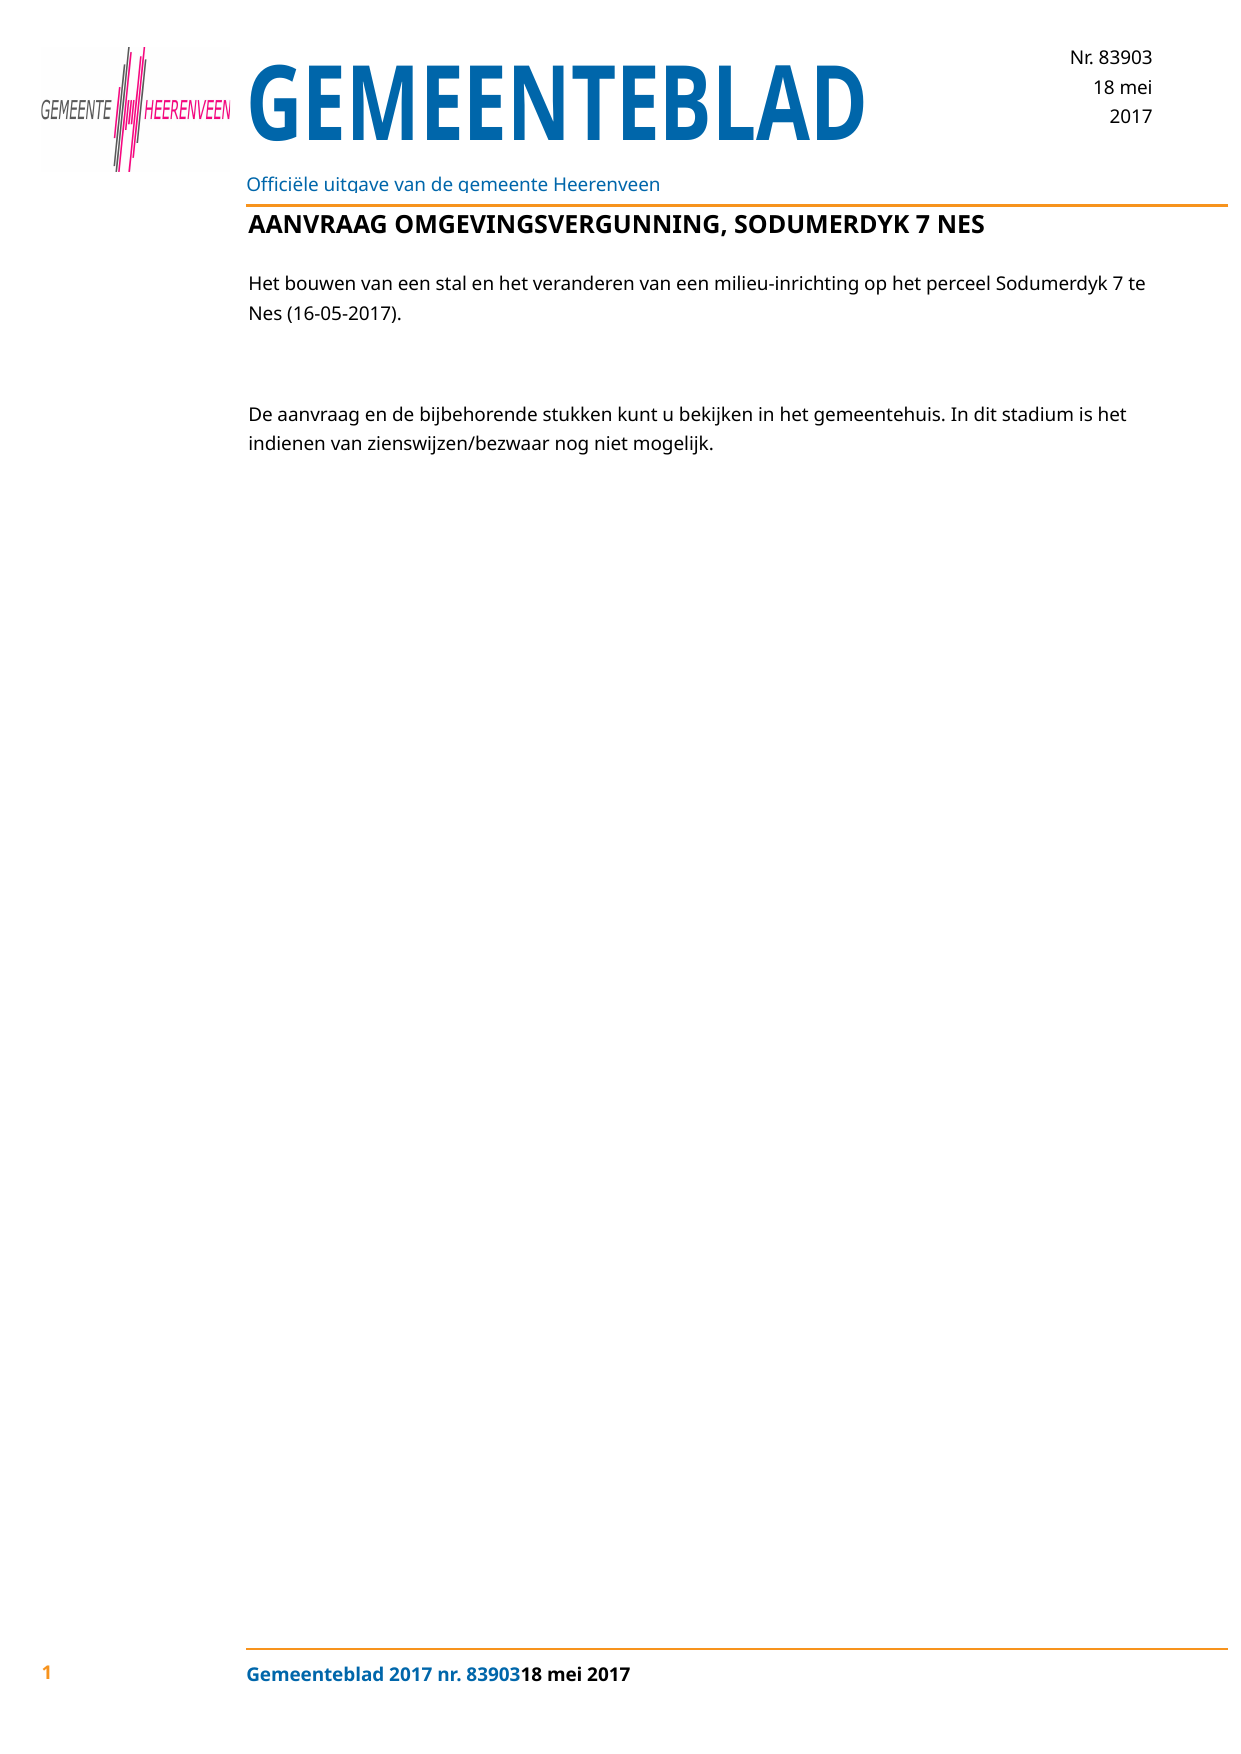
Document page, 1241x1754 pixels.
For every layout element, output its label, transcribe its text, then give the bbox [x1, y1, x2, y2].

text De aanvraag en de bijbehorende stukken kunt u bekijken in het gemeentehuis. In dit stadium is het indienen van zienswijzen/bezwaar nog niet mogelijk. [248, 401, 1152, 456]
picture [41, 47, 231, 172]
text Het bouwen van een stal en het veranderen van een milieu-inrichting op het perceel Sodumerdyk 7 te Nes (16-05-2017). [248, 270, 1152, 326]
text AANVRAAG OMGEVINGSVERGUNNING, SODUMERDYK 7 NES [248, 207, 1152, 241]
